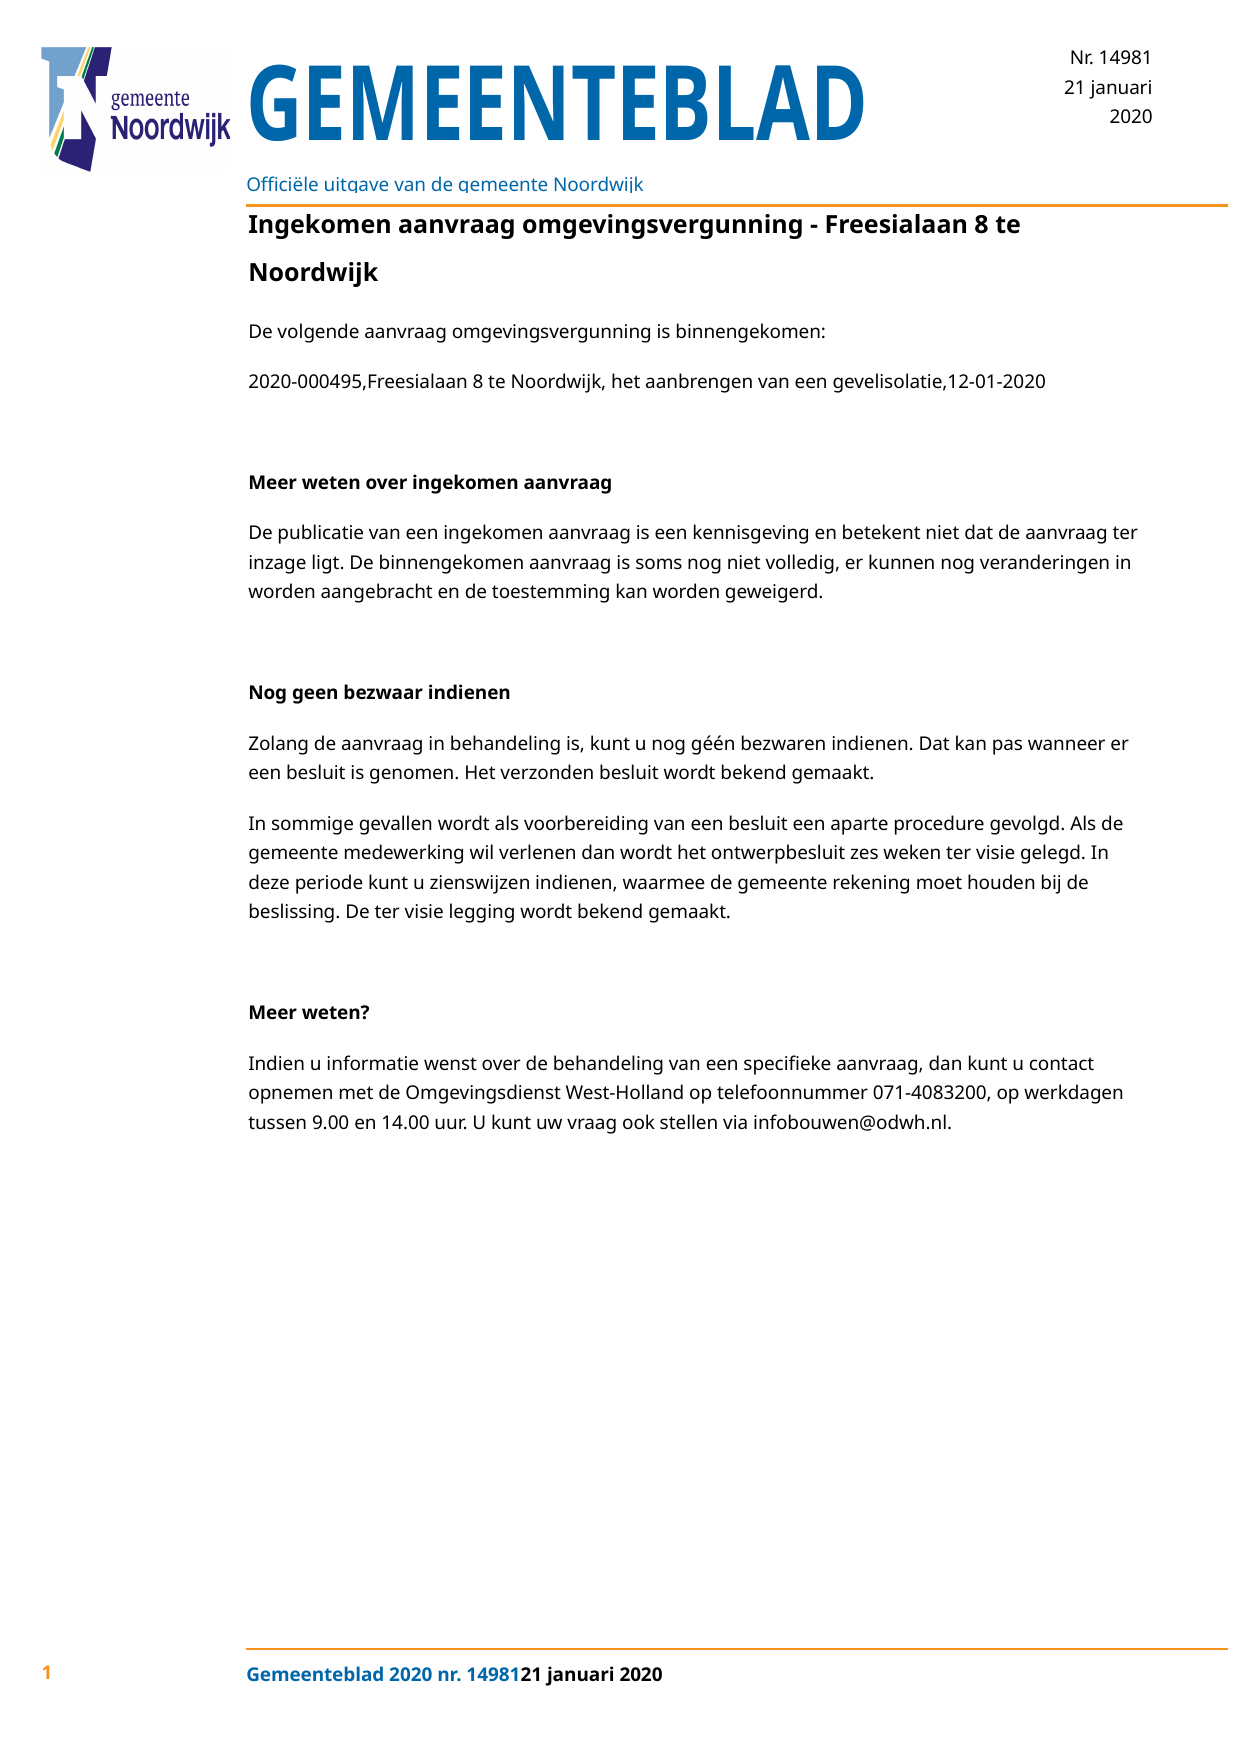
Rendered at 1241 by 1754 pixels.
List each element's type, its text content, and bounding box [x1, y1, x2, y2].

text Meer weten? [248, 999, 1152, 1025]
text Nog geen bezwaar indienen [248, 679, 1152, 705]
text 2020-000495,Freesialaan 8 te Noordwijk, het aanbrengen van een gevelisolatie,12-01-2020 [248, 368, 1152, 394]
text Meer weten over ingekomen aanvraag [248, 469, 1152, 495]
text De volgende aanvraag omgevingsvergunning is binnengekomen: [248, 318, 1152, 344]
picture [41, 47, 231, 172]
text De publicatie van een ingekomen aanvraag is een kennisgeving en betekent niet dat de aanvraag ter inzage ligt. De binnengekomen aanvraag is soms nog niet volledig, er kunnen nog veranderingen in worden aangebracht en de toestemming kan worden geweigerd. [248, 519, 1152, 604]
text In sommige gevallen wordt als voorbereiding van een besluit een aparte procedure gevolgd. Als de gemeente medewerking wil verlenen dan wordt het ontwerpbesluit zes weken ter visie gelegd. In deze periode kunt u zienswijzen indienen, waarmee de gemeente rekening moet houden bij de beslissing. De ter visie legging wordt bekend gemaakt. [248, 810, 1152, 924]
text Zolang de aanvraag in behandeling is, kunt u nog géén bezwaren indienen. Dat kan pas wanneer er een besluit is genomen. Het verzonden besluit wordt bekend gemaakt. [248, 730, 1152, 785]
text Indien u informatie wenst over de behandeling van een specifieke aanvraag, dan kunt u contact opnemen met de Omgevingsdienst West-Holland op telefoonnummer 071-4083200, op werkdagen tussen 9.00 en 14.00 uur. U kunt uw vraag ook stellen via infobouwen@odwh.nl. [248, 1050, 1152, 1135]
text Ingekomen aanvraag omgevingsvergunning - Freesialaan 8 te Noordwijk [248, 207, 1152, 288]
